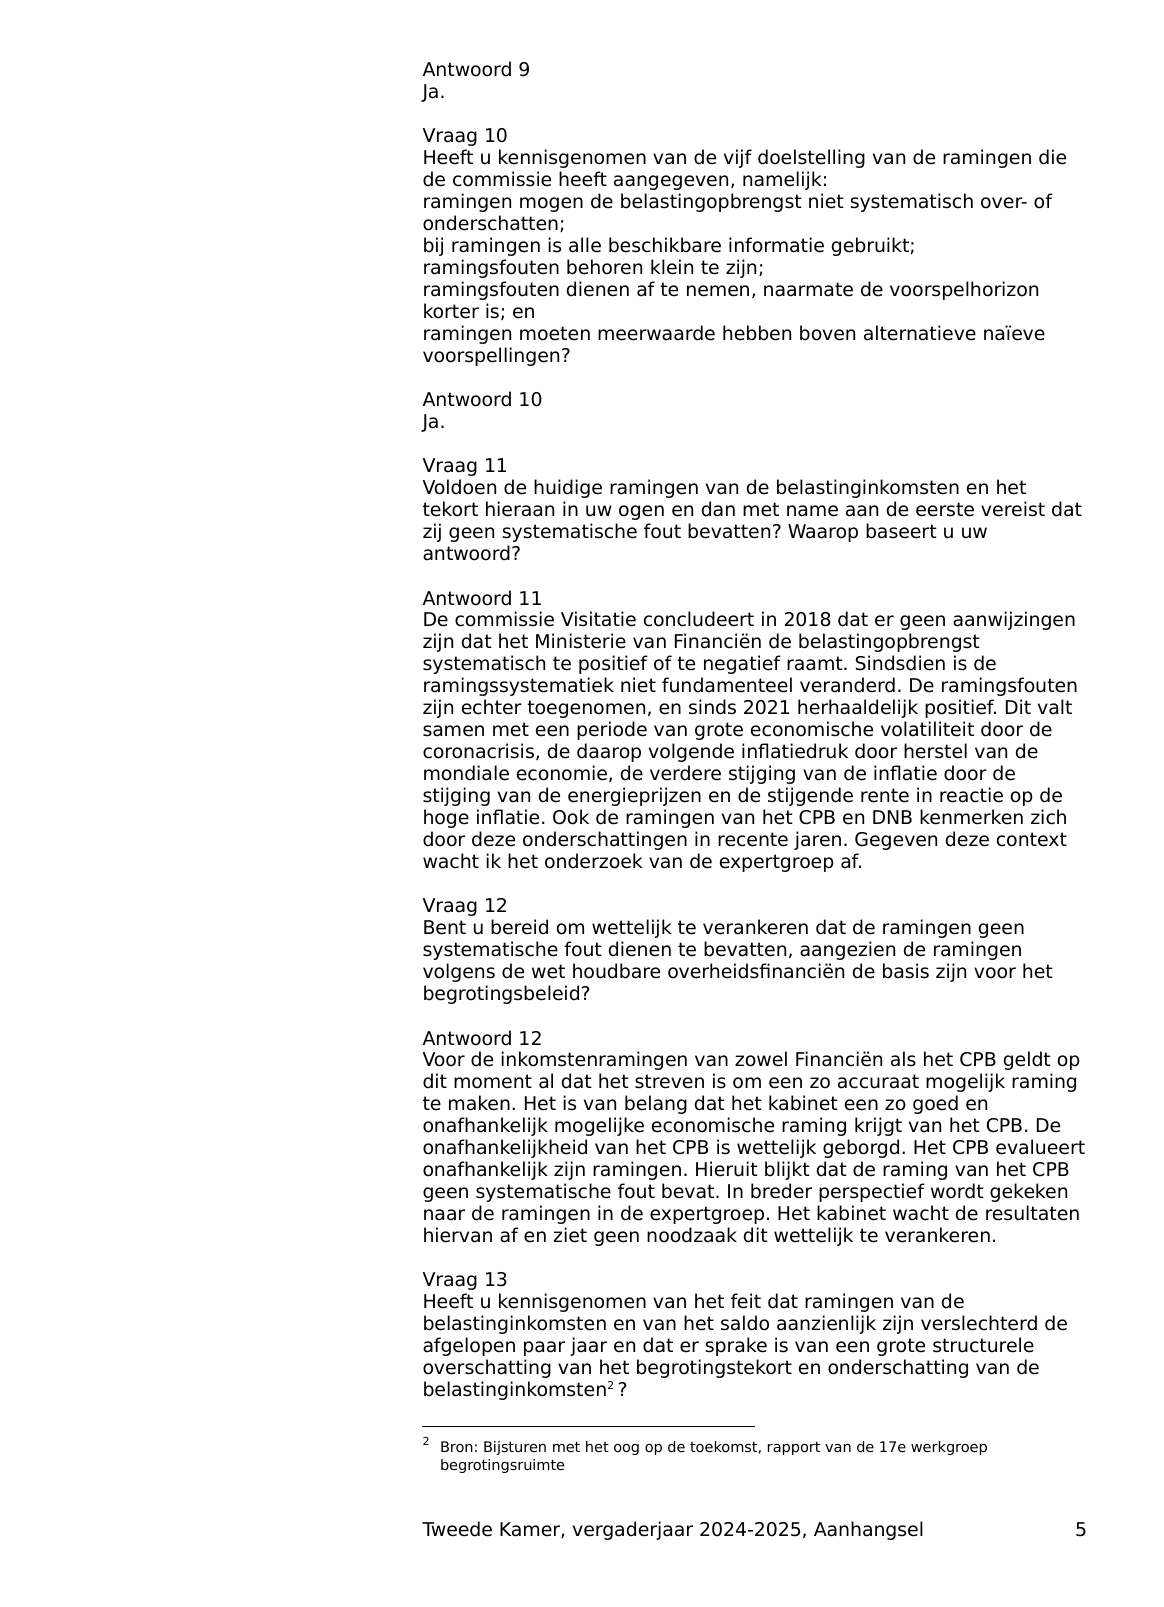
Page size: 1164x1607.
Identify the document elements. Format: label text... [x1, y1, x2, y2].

text Vraag 13 [422, 1269, 1087, 1291]
text Vraag 11 [422, 455, 1087, 477]
text Vraag 12 [422, 895, 1087, 917]
text De commissie Visitatie concludeert in 2018 dat er geen aanwijzingen zijn dat het Ministerie van Financiën de belastingopbrengst systematisch te positief of te negatief raamt. Sindsdien is de ramingssystematiek niet fundamenteel veranderd. De ramingsfouten zijn echter toegenomen, en sinds 2021 herhaaldelijk positief. Dit valt samen met een periode van grote economische volatiliteit door de coronacrisis, de daarop volgende inflatiedruk door herstel van de mondiale economie, de verdere stijging van de inflatie door de stijging van de energieprijzen en de stijgende rente in reactie op de hoge inflatie. Ook de ramingen van het CPB en DNB kenmerken zich door deze onderschattingen in recente jaren. Gegeven deze context wacht ik het onderzoek van de expertgroep af. [422, 609, 1087, 873]
text Antwoord 10 [422, 389, 1087, 411]
text ramingen mogen de belastingopbrengst niet systematisch over- of onderschatten; [422, 191, 1087, 235]
text Vraag 10 [422, 125, 1087, 147]
text Voor de inkomstenramingen van zowel Financiën als het CPB geldt op dit moment al dat het streven is om een zo accuraat mogelijk raming te maken. Het is van belang dat het kabinet een zo goed en onafhankelijk mogelijke economische raming krijgt van het CPB. De onafhankelijkheid van het CPB is wettelijk geborgd. Het CPB evalueert onafhankelijk zijn ramingen. Hieruit blijkt dat de raming van het CPB geen systematische fout bevat. In breder perspectief wordt gekeken naar de ramingen in de expertgroep. Het kabinet wacht de resultaten hiervan af en ziet geen noodzaak dit wettelijk te verankeren. [422, 1049, 1087, 1247]
text Bron: Bijsturen met het oog op de toekomst, rapport van de 17e werkgroep begrotingsruimte [422, 1435, 1087, 1474]
text Antwoord 12 [422, 1027, 1087, 1049]
text Bent u bereid om wettelijk te verankeren dat de ramingen geen systematische fout dienen te bevatten, aangezien de ramingen volgens de wet houdbare overheidsfinanciën de basis zijn voor het begrotingsbeleid? [422, 917, 1087, 1005]
text Ja. [422, 411, 1087, 433]
text Heeft u kennisgenomen van de vijf doelstelling van de ramingen die de commissie heeft aangegeven, namelijk: [422, 147, 1087, 191]
text Antwoord 9 [422, 59, 1087, 81]
text ramingsfouten behoren klein te zijn; [422, 257, 1087, 279]
text ramingen moeten meerwaarde hebben boven alternatieve naïeve voorspellingen? [422, 323, 1087, 367]
text Heeft u kennisgenomen van het feit dat ramingen van de belastinginkomsten en van het saldo aanzienlijk zijn verslechterd de afgelopen paar jaar en dat er sprake is van een grote structurele overschatting van het begrotingstekort en onderschatting van de belastinginkomsten? [422, 1291, 1087, 1401]
text bij ramingen is alle beschikbare informatie gebruikt; [422, 235, 1087, 257]
text Ja. [422, 81, 1087, 103]
text Voldoen de huidige ramingen van de belastinginkomsten en het tekort hieraan in uw ogen en dan met name aan de eerste vereist dat zij geen systematische fout bevatten? Waarop baseert u uw antwoord? [422, 477, 1087, 565]
text ramingsfouten dienen af te nemen, naarmate de voorspelhorizon korter is; en [422, 279, 1087, 323]
text Antwoord 11 [422, 587, 1087, 609]
